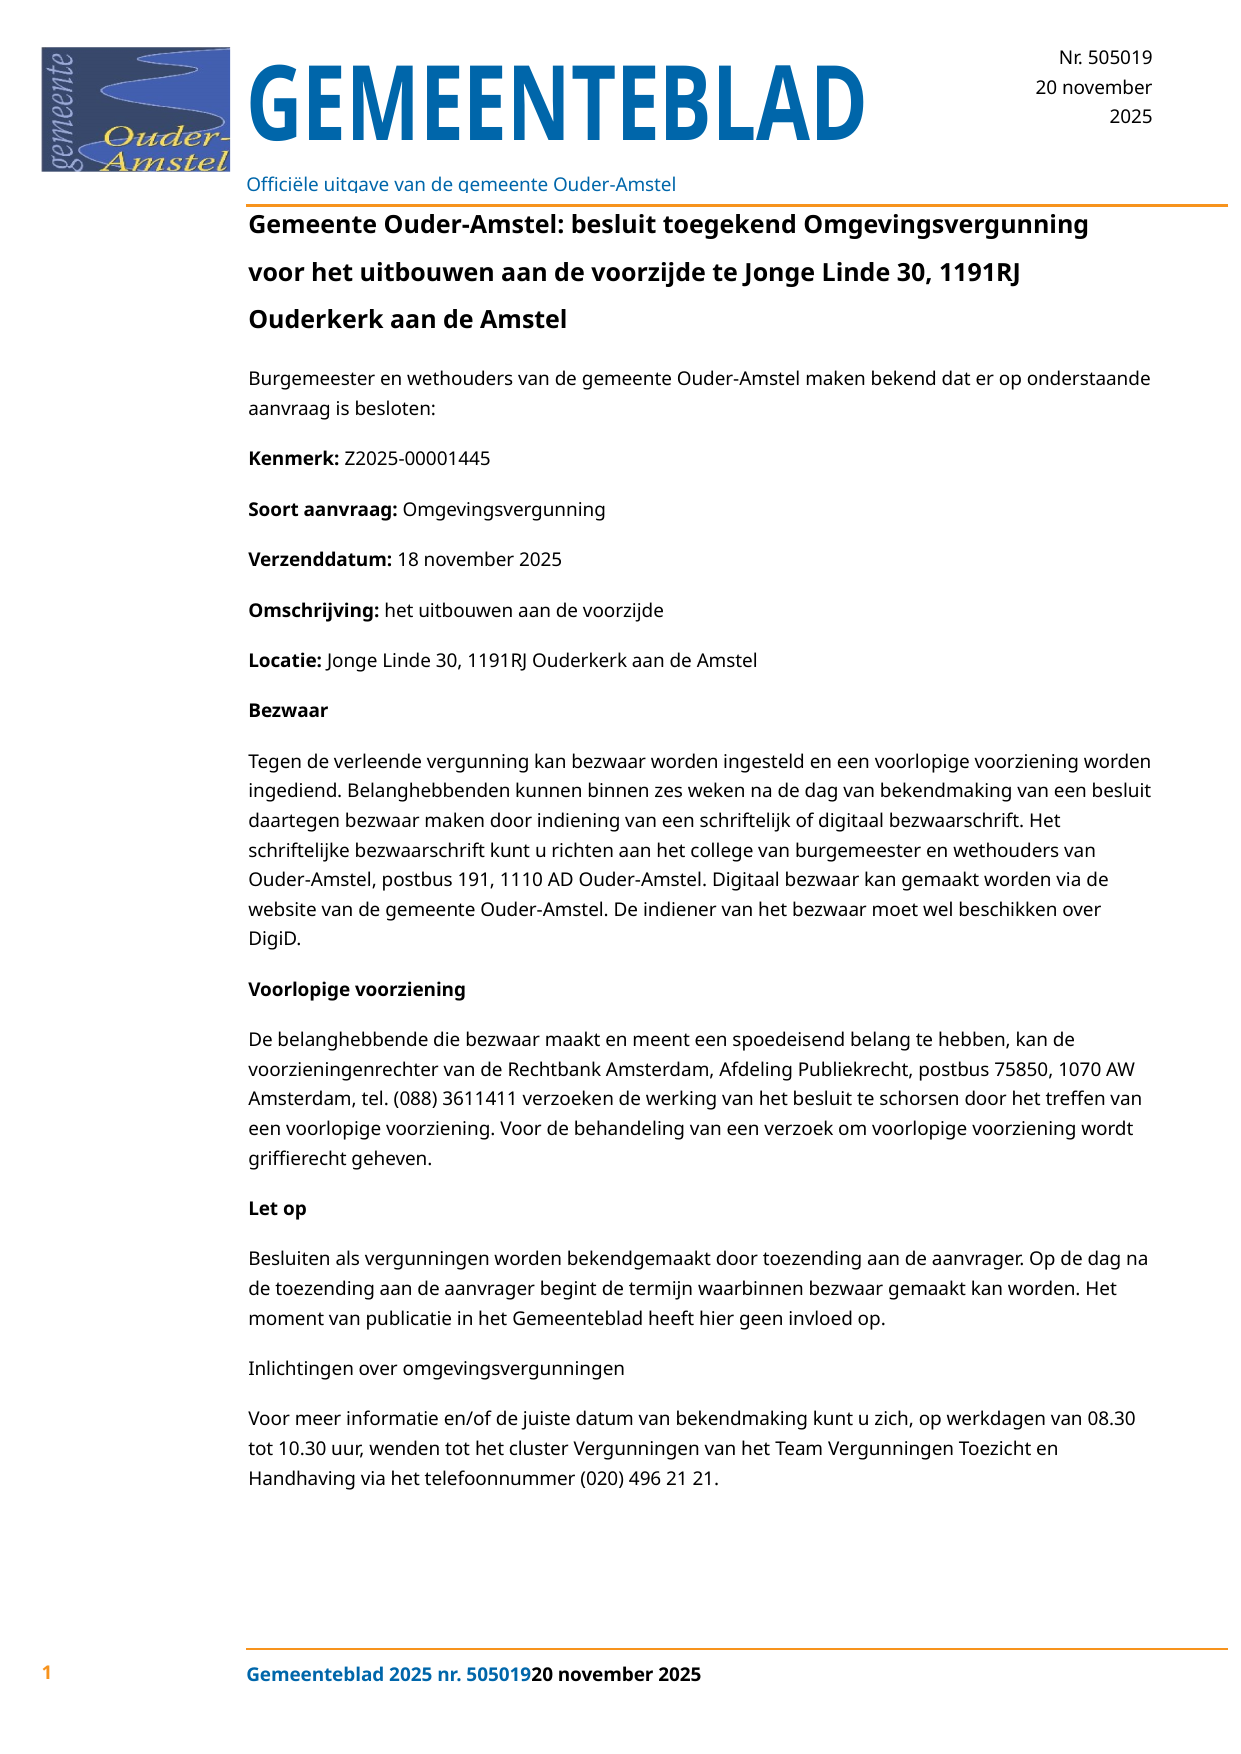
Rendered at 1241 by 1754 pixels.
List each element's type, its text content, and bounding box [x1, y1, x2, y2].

picture [41, 47, 231, 172]
text Omschrijving: het uitbouwen aan de voorzijde [248, 597, 1152, 622]
text Gemeente Ouder-Amstel: besluit toegekend Omgevingsvergunning voor het uitbouwen aan de voorzijde te Jonge Linde 30, 1191RJ Ouderkerk aan de Amstel [248, 207, 1152, 336]
text Besluiten als vergunningen worden bekendgemaakt door toezending aan de aanvrager. Op de dag na de toezending aan de aanvrager begint de termijn waarbinnen bezwaar gemaakt kan worden. Het moment van publicatie in het Gemeenteblad heeft hier geen invloed op. [248, 1246, 1152, 1330]
text Voorlopige voorziening [248, 976, 1152, 1002]
text Inlichtingen over omgevingsvergunningen [248, 1355, 1152, 1381]
text Let op [248, 1195, 1152, 1221]
text Locatie: Jonge Linde 30, 1191RJ Ouderkerk aan de Amstel [248, 647, 1152, 673]
text Kenmerk: Z2025-00001445 [248, 446, 1152, 471]
text De belanghebbende die bezwaar maakt en meent een spoedeisend belang te hebben, kan de voorzieningenrechter van de Rechtbank Amsterdam, Afdeling Publiekrecht, postbus 75850, 1070 AW Amsterdam, tel. (088) 3611411 verzoeken de werking van het besluit te schorsen door het treffen van een voorlopige voorziening. Voor de behandeling van een verzoek om voorlopige voorziening wordt griffierecht geheven. [248, 1026, 1152, 1170]
text Bezwaar [248, 698, 1152, 723]
text Verzenddatum: 18 november 2025 [248, 546, 1152, 572]
text Burgemeester en wethouders van de gemeente Ouder-Amstel maken bekend dat er op onderstaande aanvraag is besloten: [248, 366, 1152, 421]
text Tegen de verleende vergunning kan bezwaar worden ingesteld en een voorlopige voorziening worden ingediend. Belanghebbenden kunnen binnen zes weken na de dag van bekendmaking van een besluit daartegen bezwaar maken door indiening van een schriftelijk of digitaal bezwaarschrift. Het schriftelijke bezwaarschrift kunt u richten aan het college van burgemeester en wethouders van Ouder-Amstel, postbus 191, 1110 AD Ouder-Amstel. Digitaal bezwaar kan gemaakt worden via de website van de gemeente Ouder-Amstel. De indiener van het bezwaar moet wel beschikken over DigiD. [248, 748, 1152, 951]
text Soort aanvraag: Omgevingsvergunning [248, 496, 1152, 522]
text Voor meer informatie en/of de juiste datum van bekendmaking kunt u zich, op werkdagen van 08.30 tot 10.30 uur, wenden tot het cluster Vergunningen van het Team Vergunningen Toezicht en Handhaving via het telefoonnummer (020) 496 21 21. [248, 1406, 1152, 1490]
